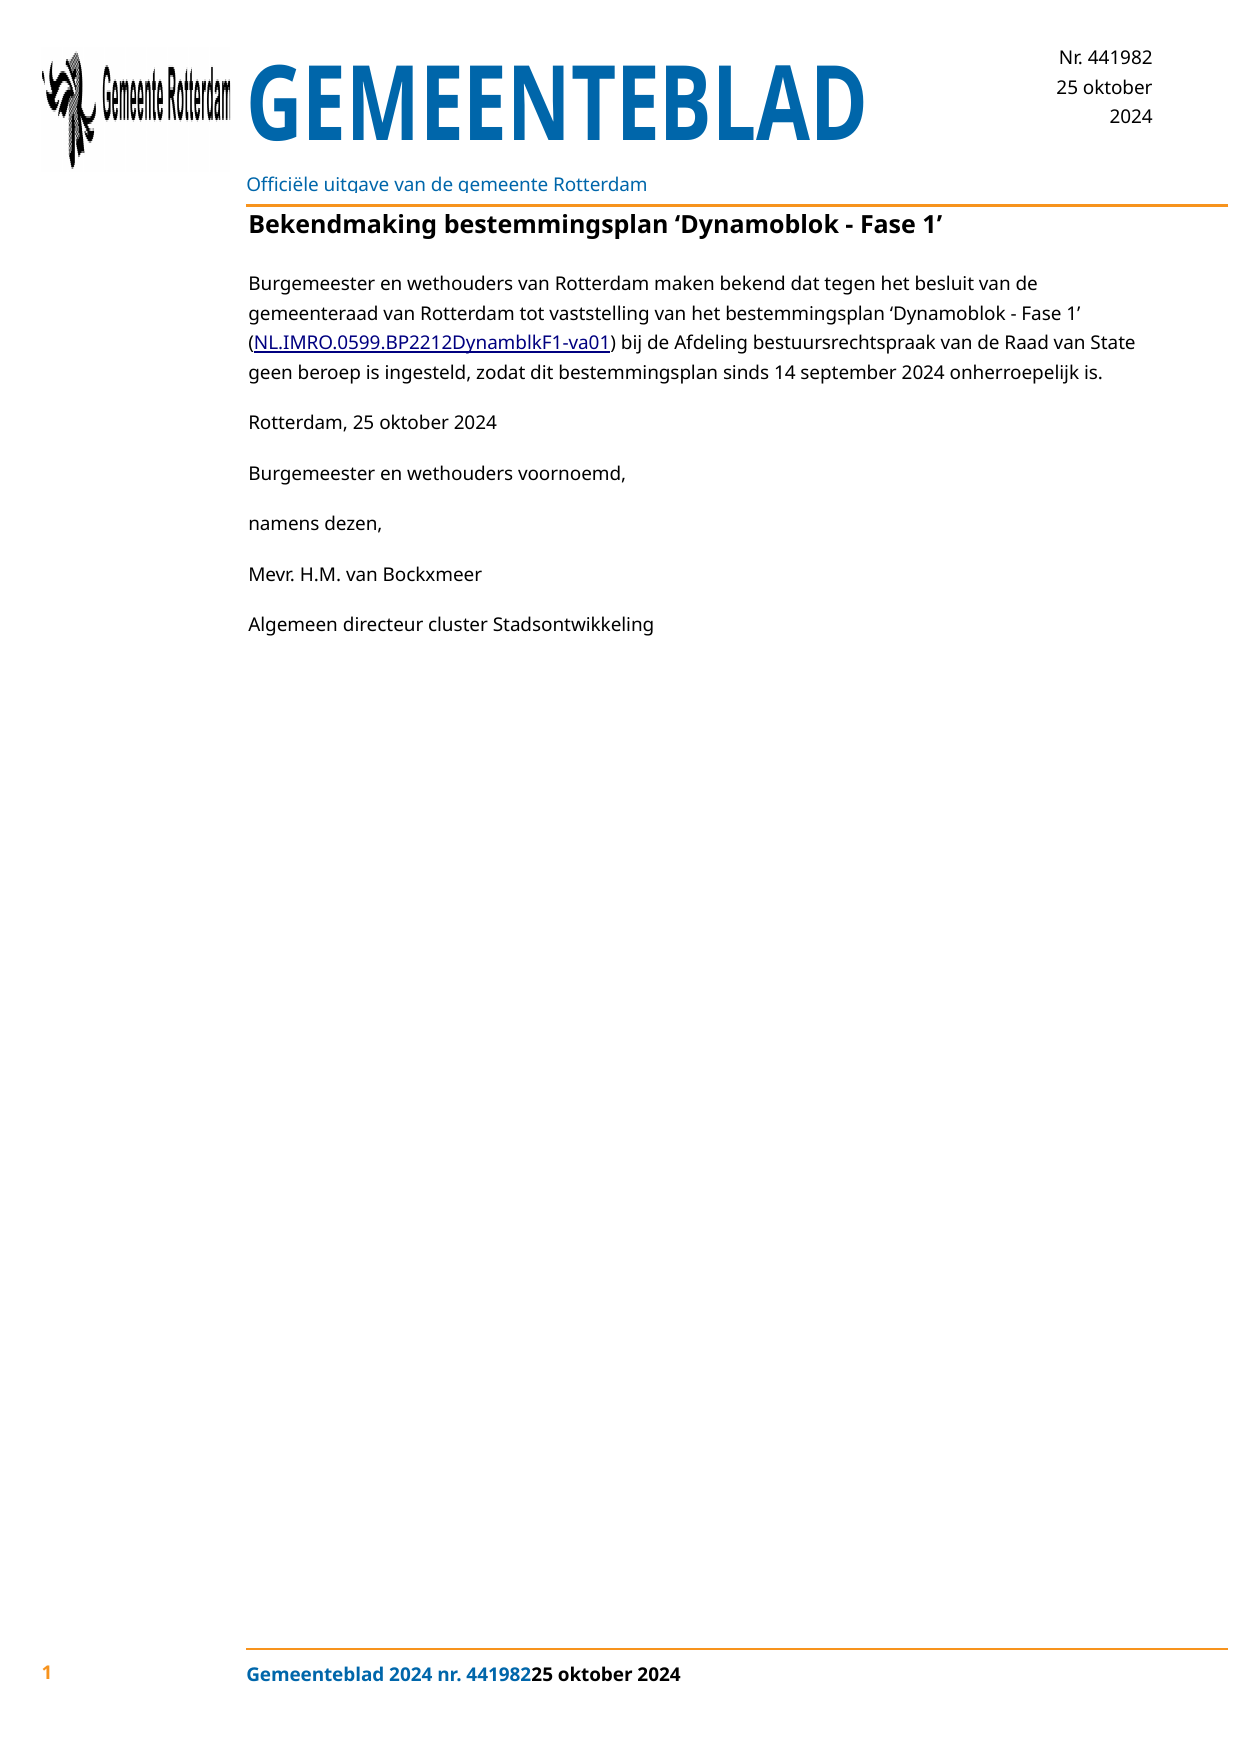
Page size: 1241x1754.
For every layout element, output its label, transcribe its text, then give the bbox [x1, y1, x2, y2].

picture [41, 47, 231, 172]
text Burgemeester en wethouders voornoemd, [248, 460, 1152, 486]
text Algemeen directeur cluster Stadsontwikkeling [248, 611, 1152, 637]
text Mevr. H.M. van Bockxmeer [248, 561, 1152, 586]
text Bekendmaking bestemmingsplan ‘Dynamoblok - Fase 1’ [248, 207, 1152, 241]
text Burgemeester en wethouders van Rotterdam maken bekend dat tegen het besluit van de gemeenteraad van Rotterdam tot vaststelling van het bestemmingsplan ‘Dynamoblok - Fase 1’ (NL.IMRO.0599.BP2212DynamblkF1-va01) bij de Afdeling bestuursrechtspraak van de Raad van State geen beroep is ingesteld, zodat dit bestemmingsplan sinds 14 september 2024 onherroepelijk is. [248, 270, 1152, 385]
text namens dezen, [248, 510, 1152, 536]
text Rotterdam, 25 oktober 2024 [248, 409, 1152, 435]
